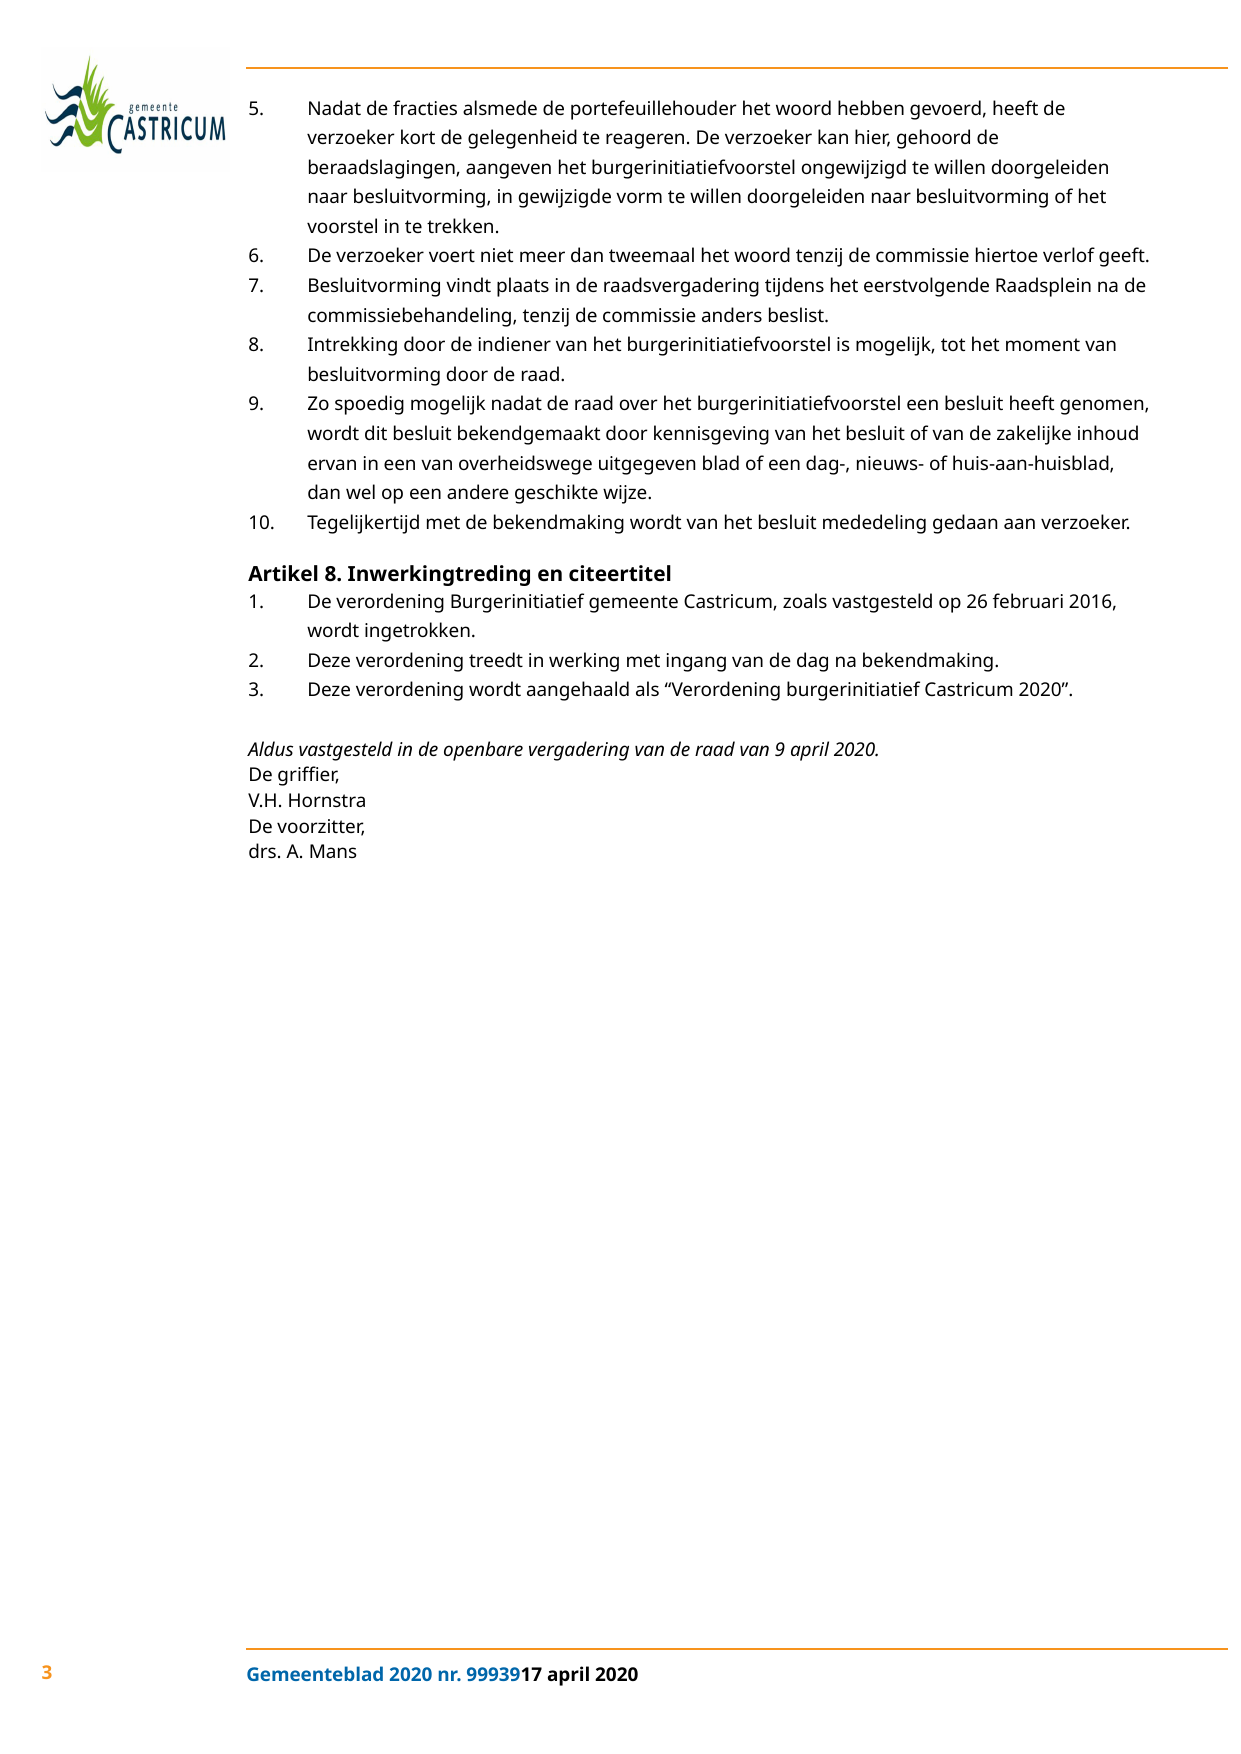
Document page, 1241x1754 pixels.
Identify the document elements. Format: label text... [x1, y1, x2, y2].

picture [41, 47, 231, 172]
list Intrekking door de indiener van het burgerinitiatiefvoorstel is mogelijk, tot het moment van besluitvorming door de raad. [248, 331, 1152, 387]
list Zo spoedig mogelijk nadat de raad over het burgerinitiatiefvoorstel een besluit heeft genomen, wordt dit besluit bekendgemaakt door kennisgeving van het besluit of van de zakelijke inhoud ervan in een van overheidswege uitgegeven blad of een dag-, nieuws- of huis-aan-huisblad, dan wel op een andere geschikte wijze. [248, 391, 1152, 505]
list Besluitvorming vindt plaats in de raadsvergadering tijdens het eerstvolgende Raadsplein na de commissiebehandeling, tenzij de commissie anders beslist. [248, 272, 1152, 328]
text De griffier, [248, 761, 1152, 787]
list De verordening Burgerinitiatief gemeente Castricum, zoals vastgesteld op 26 februari 2016, wordt ingetrokken. [248, 588, 1152, 643]
text V.H. Hornstra [248, 787, 1152, 813]
text De voorzitter, [248, 813, 1152, 839]
list Nadat de fracties alsmede de portefeuillehouder het woord hebben gevoerd, heeft de verzoeker kort de gelegenheid te reageren. De verzoeker kan hier, gehoord de beraadslagingen, aangeven het burgerinitiatiefvoorstel ongewijzigd te willen doorgeleiden naar besluitvorming, in gewijzigde vorm te willen doorgeleiden naar besluitvorming of het voorstel in te trekken. [248, 95, 1152, 239]
list Tegelijkertijd met de bekendmaking wordt van het besluit mededeling gedaan aan verzoeker. [248, 509, 1152, 535]
list De verzoeker voert niet meer dan tweemaal het woord tenzij de commissie hiertoe verlof geeft. [248, 243, 1152, 268]
list Deze verordening treedt in werking met ingang van de dag na bekendmaking. [248, 647, 1152, 673]
text Artikel 8. Inwerkingtreding en citeertitel [248, 559, 1152, 588]
list Deze verordening wordt aangehaald als “Verordening burgerinitiatief Castricum 2020”. [248, 677, 1152, 702]
text Aldus vastgesteld in de openbare vergadering van de raad van 9 april 2020. [248, 736, 1152, 761]
text drs. A. Mans [248, 839, 1152, 864]
